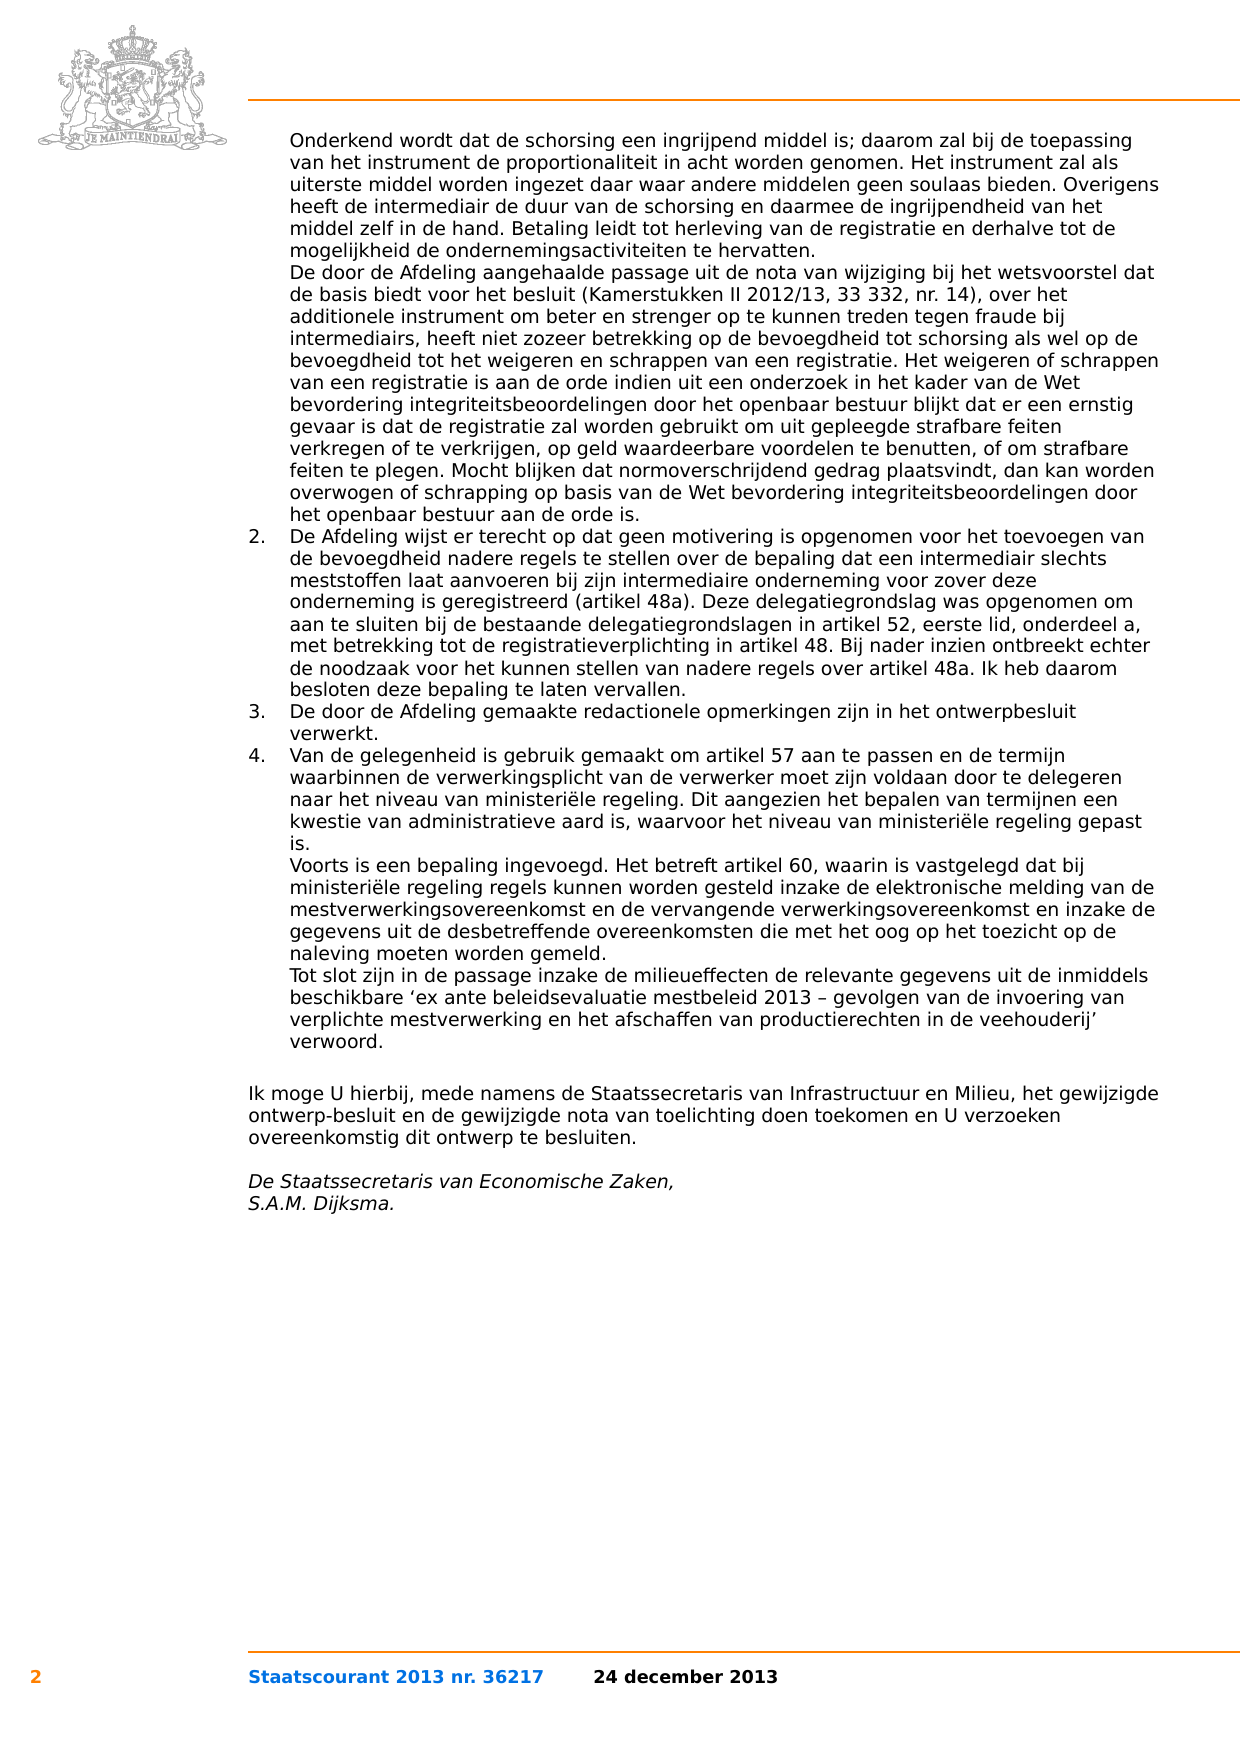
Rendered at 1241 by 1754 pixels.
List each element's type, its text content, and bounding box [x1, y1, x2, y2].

text 3. De door de Afdeling gemaakte redactionele opmerkingen zijn in het ontwerpbesluit verwerkt. [248, 701, 1163, 745]
text 2. De Afdeling wijst er terecht op dat geen motivering is opgenomen voor het toevoegen van de bevoegdheid nadere regels te stellen over de bepaling dat een intermediair slechts meststoffen laat aanvoeren bij zijn intermediaire onderneming voor zover deze onderneming is geregistreerd (artikel 48a). Deze delegatiegrondslag was opgenomen om aan te sluiten bij de bestaande delegatiegrondslagen in artikel 52, eerste lid, onderdeel a, met betrekking tot de registratieverplichting in artikel 48. Bij nader inzien ontbreekt echter de noodzaak voor het kunnen stellen van nadere regels over artikel 48a. Ik heb daarom besloten deze bepaling te laten vervallen. [248, 526, 1163, 701]
text 4. Van de gelegenheid is gebruik gemaakt om artikel 57 aan te passen en de termijn waarbinnen de verwerkingsplicht van de verwerker moet zijn voldaan door te delegeren naar het niveau van ministeriële regeling. Dit aangezien het bepalen van termijnen een kwestie van administratieve aard is, waarvoor het niveau van ministeriële regeling gepast is. [248, 745, 1163, 855]
text De Staatssecretaris van Economische Zaken, S.A.M. Dijksma. [248, 1171, 1163, 1215]
text De door de Afdeling aangehaalde passage uit de nota van wijziging bij het wetsvoorstel dat de basis biedt voor het besluit (Kamerstukken II 2012/13, 33 332, nr. 14), over het additionele instrument om beter en strenger op te kunnen treden tegen fraude bij intermediairs, heeft niet zozeer betrekking op de bevoegdheid tot schorsing als wel op de bevoegdheid tot het weigeren en schrappen van een registratie. Het weigeren of schrappen van een registratie is aan de orde indien uit een onderzoek in het kader van de Wet bevordering integriteitsbeoordelingen door het openbaar bestuur blijkt dat er een ernstig gevaar is dat de registratie zal worden gebruikt om uit gepleegde strafbare feiten verkregen of te verkrijgen, op geld waardeerbare voordelen te benutten, of om strafbare feiten te plegen. Mocht blijken dat normoverschrijdend gedrag plaatsvindt, dan kan worden overwogen of schrapping op basis van de Wet bevordering integriteitsbeoordelingen door het openbaar bestuur aan de orde is. [289, 262, 1163, 526]
text Tot slot zijn in de passage inzake de milieueffecten de relevante gegevens uit de inmiddels beschikbare ‘ex ante beleidsevaluatie mestbeleid 2013 – gevolgen van de invoering van verplichte mestverwerking en het afschaffen van productierechten in de veehouderij’ verwoord. [289, 965, 1163, 1053]
text Voorts is een bepaling ingevoegd. Het betreft artikel 60, waarin is vastgelegd dat bij ministeriële regeling regels kunnen worden gesteld inzake de elektronische melding van de mestverwerkingsovereenkomst en de vervangende verwerkingsovereenkomst en inzake de gegevens uit de desbetreffende overeenkomsten die met het oog op het toezicht op de naleving moeten worden gemeld. [289, 855, 1163, 965]
picture [38, 25, 227, 150]
text Ik moge U hierbij, mede namens de Staatssecretaris van Infrastructuur en Milieu, het gewijzigde ontwerp-besluit en de gewijzigde nota van toelichting doen toekomen en U verzoeken overeenkomstig dit ontwerp te besluiten. [248, 1083, 1163, 1149]
text Onderkend wordt dat de schorsing een ingrijpend middel is; daarom zal bij de toepassing van het instrument de proportionaliteit in acht worden genomen. Het instrument zal als uiterste middel worden ingezet daar waar andere middelen geen soulaas bieden. Overigens heeft de intermediair de duur van de schorsing en daarmee de ingrijpendheid van het middel zelf in de hand. Betaling leidt tot herleving van de registratie en derhalve tot de mogelijkheid de ondernemingsactiviteiten te hervatten. [289, 130, 1163, 262]
